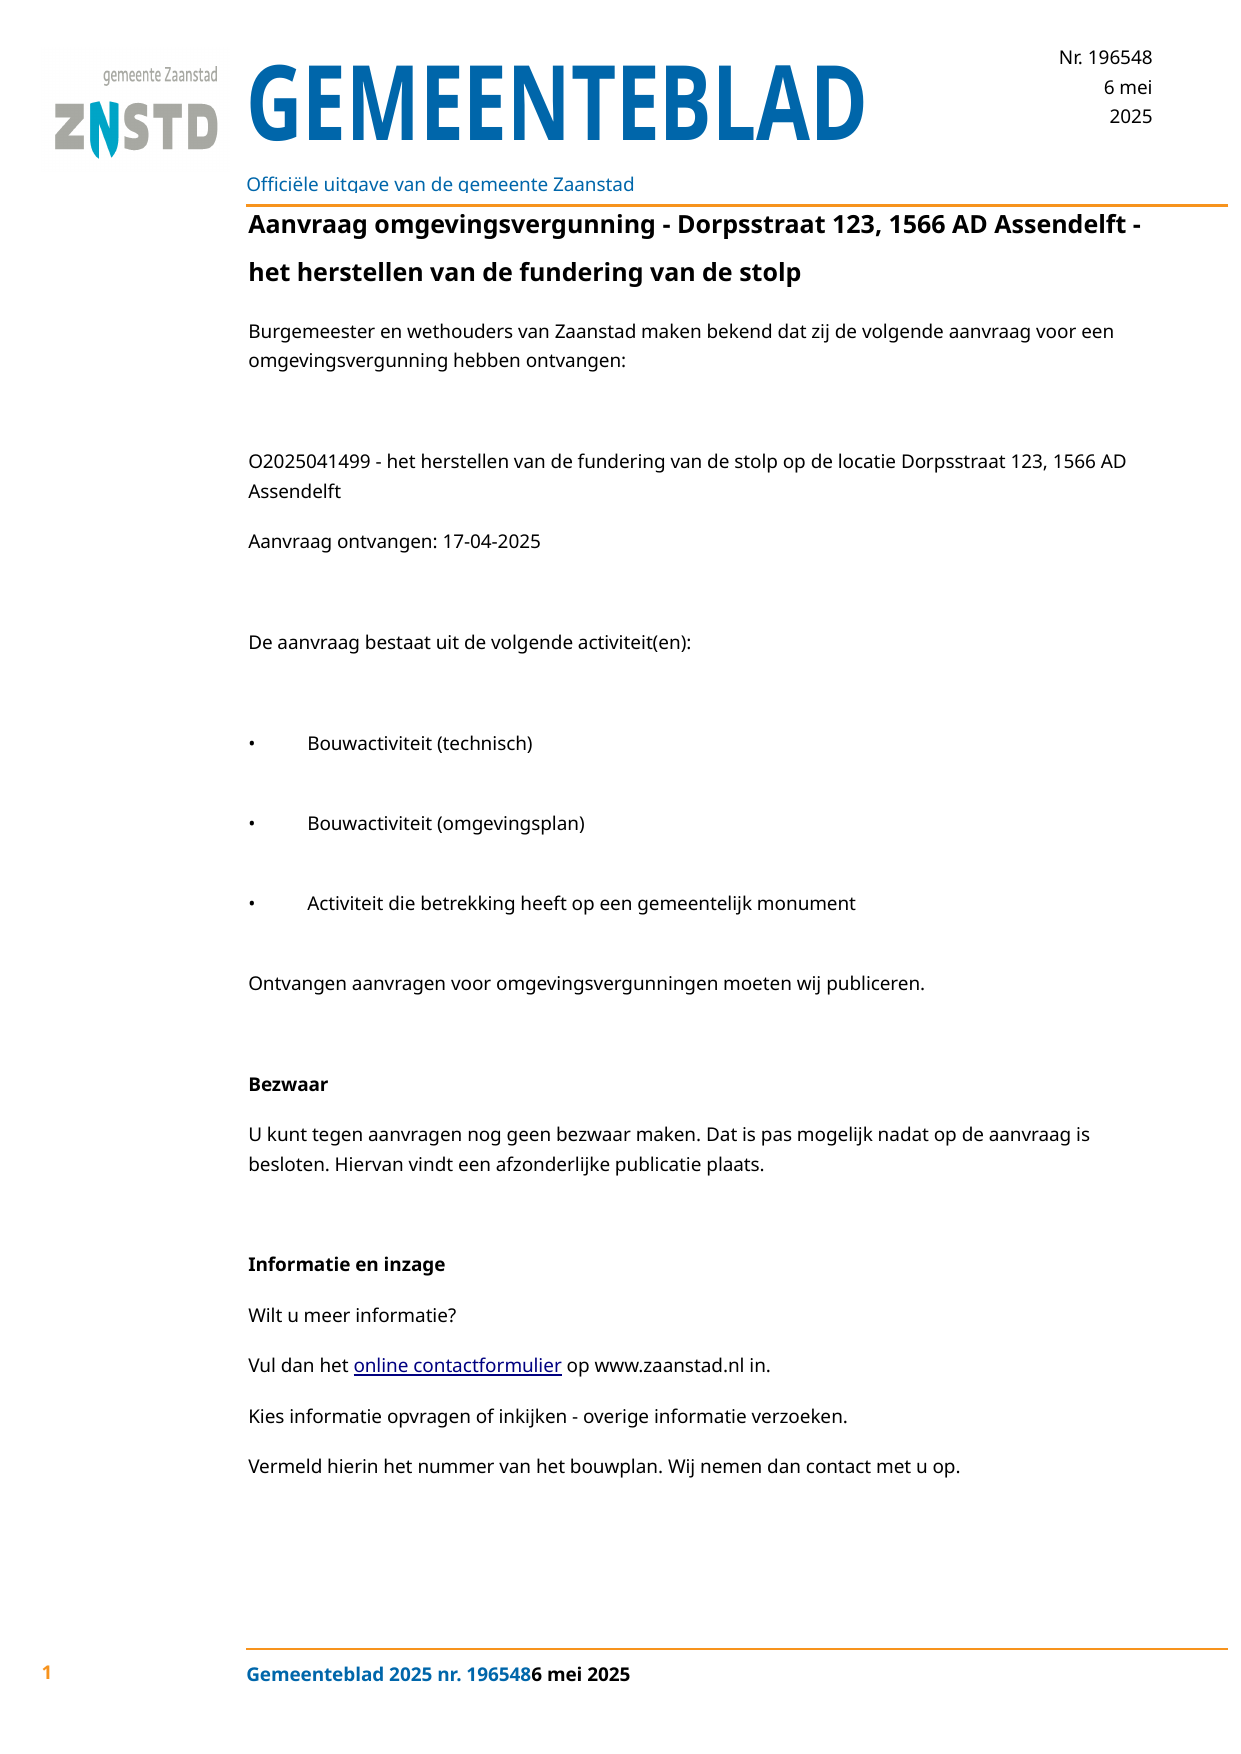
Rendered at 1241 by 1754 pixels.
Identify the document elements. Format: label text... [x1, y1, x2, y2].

text Wilt u meer informatie? [248, 1302, 1152, 1328]
text U kunt tegen aanvragen nog geen bezwaar maken. Dat is pas mogelijk nadat op de aanvraag is besloten. Hiervan vindt een afzonderlijke publicatie plaats. [248, 1121, 1152, 1177]
text Aanvraag ontvangen: 17-04-2025 [248, 528, 1152, 554]
list Bouwactiviteit (technisch) [248, 730, 1152, 756]
list Bouwactiviteit (omgevingsplan) [248, 810, 1152, 836]
text Kies informatie opvragen of inkijken - overige informatie verzoeken. [248, 1403, 1152, 1429]
text De aanvraag bestaat uit de volgende activiteit(en): [248, 629, 1152, 655]
text Burgemeester en wethouders van Zaanstad maken bekend dat zij de volgende aanvraag voor een omgevingsvergunning hebben ontvangen: [248, 318, 1152, 373]
text Informatie en inzage [248, 1252, 1152, 1277]
text Bezwaar [248, 1071, 1152, 1097]
text Aanvraag omgevingsvergunning - Dorpsstraat 123, 1566 AD Assendelft - het herstellen van de fundering van de stolp [248, 207, 1152, 288]
text O2025041499 - het herstellen van de fundering van de stolp op de locatie Dorpsstraat 123, 1566 AD Assendelft [248, 448, 1152, 504]
text Vul dan het online contactformulier op www.zaanstad.nl in. [248, 1352, 1152, 1378]
picture [41, 47, 231, 172]
text Vermeld hierin het nummer van het bouwplan. Wij nemen dan contact met u op. [248, 1453, 1152, 1479]
list Activiteit die betrekking heeft op een gemeentelijk monument [248, 890, 1152, 916]
text Ontvangen aanvragen voor omgevingsvergunningen moeten wij publiceren. [248, 970, 1152, 996]
